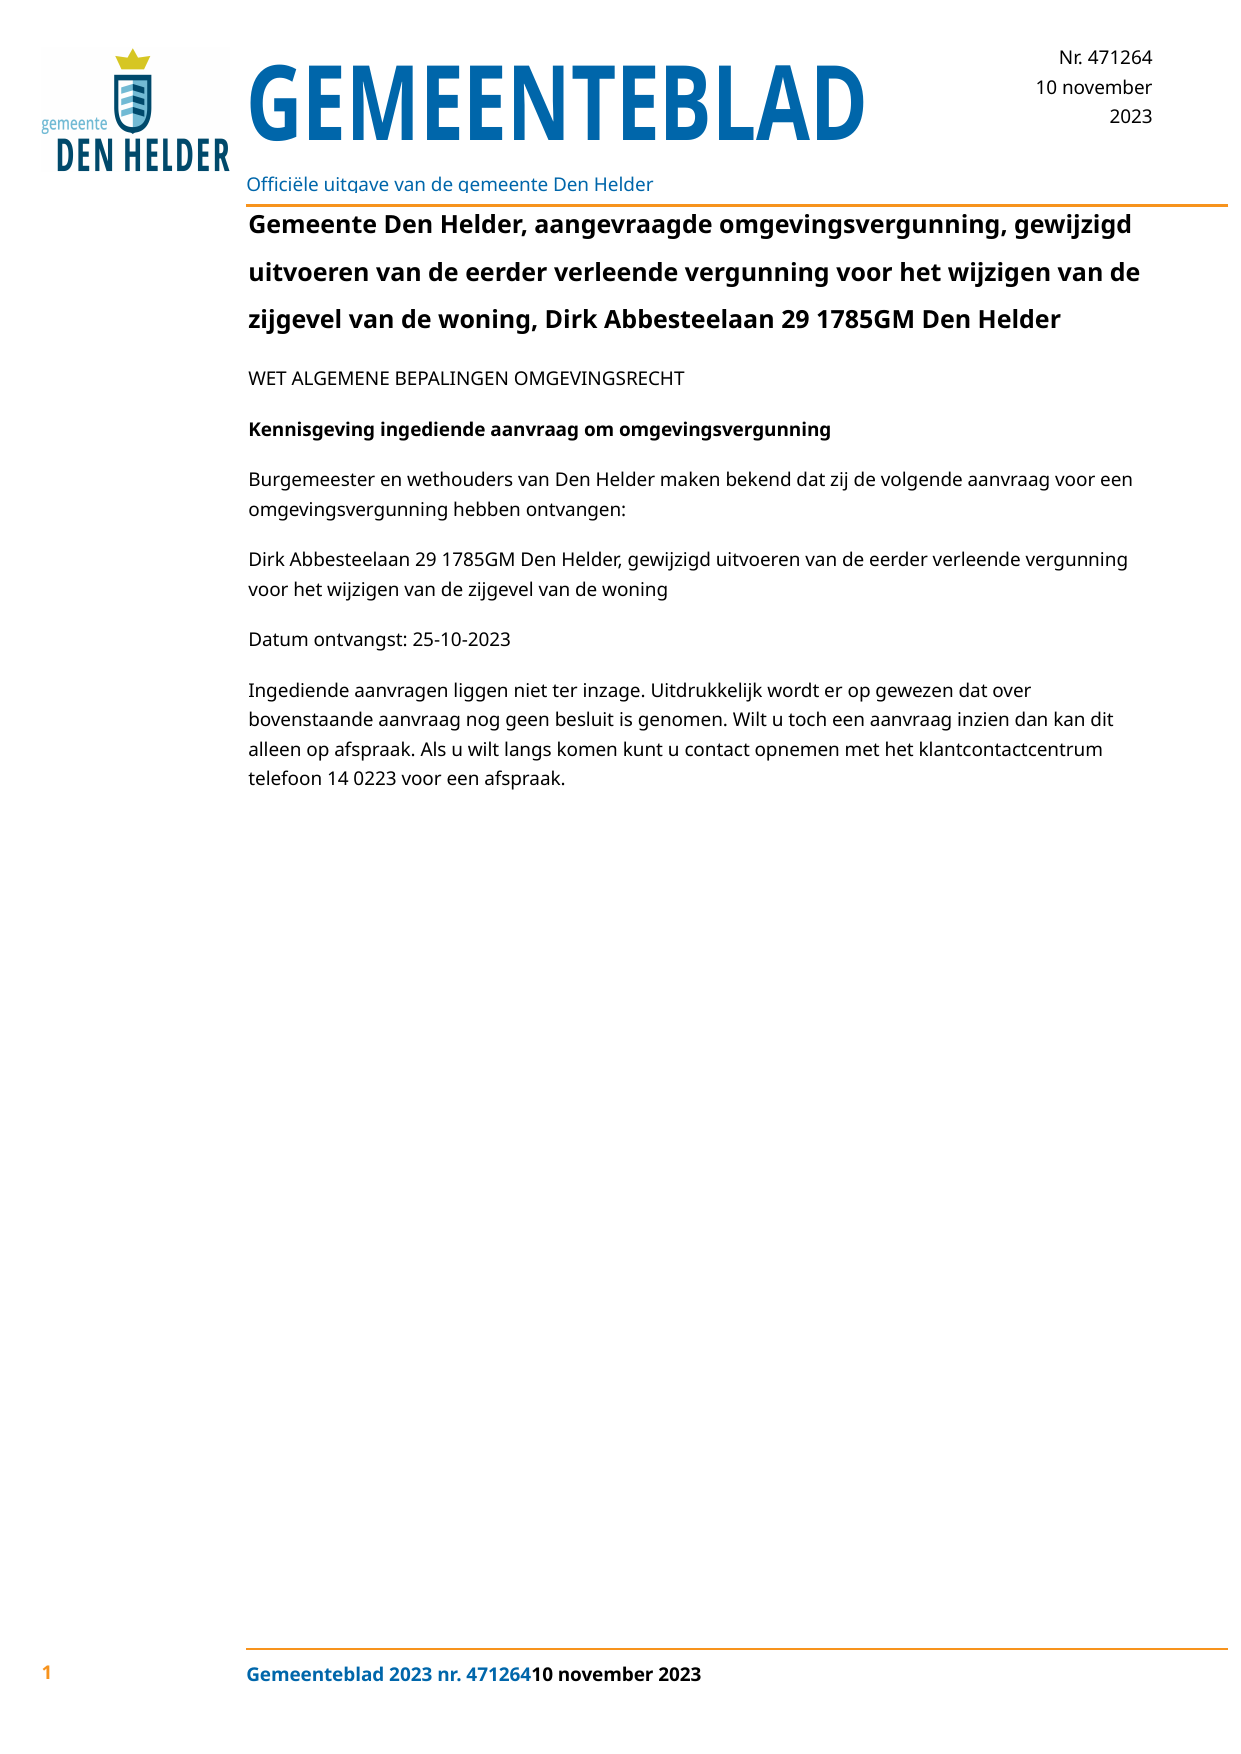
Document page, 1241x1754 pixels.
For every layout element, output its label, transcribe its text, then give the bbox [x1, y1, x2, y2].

picture [41, 47, 231, 172]
text WET ALGEMENE BEPALINGEN OMGEVINGSRECHT [248, 366, 1152, 391]
text Gemeente Den Helder, aangevraagde omgevingsvergunning, gewijzigd uitvoeren van de eerder verleende vergunning voor het wijzigen van de zijgevel van de woning, Dirk Abbesteelaan 29 1785GM Den Helder [248, 207, 1152, 336]
text Burgemeester en wethouders van Den Helder maken bekend dat zij de volgende aanvraag voor een omgevingsvergunning hebben ontvangen: [248, 466, 1152, 522]
picture [130, 157, 135, 172]
picture [100, 154, 106, 172]
picture [220, 160, 224, 172]
picture [63, 144, 68, 165]
text Datum ontvangst: 25-10-2023 [248, 626, 1152, 652]
text Kennisgeving ingediende aanvraag om omgevingsvergunning [248, 416, 1152, 442]
text Dirk Abbesteelaan 29 1785GM Den Helder, gewijzigd uitvoeren van de eerder verleende vergunning voor het wijzigen van de zijgevel van de woning [248, 546, 1152, 602]
picture [182, 144, 187, 165]
text Ingediende aanvragen liggen niet ter inzage. Uitdrukkelijk wordt er op gewezen dat over bovenstaande aanvraag nog geen besluit is genomen. Wilt u toch een aanvraag inzien dan kan dit alleen op afspraak. Als u wilt langs komen kunt u contact opnemen met het klantcontactcentrum telefoon 14 0223 voor een afspraak. [248, 677, 1152, 791]
